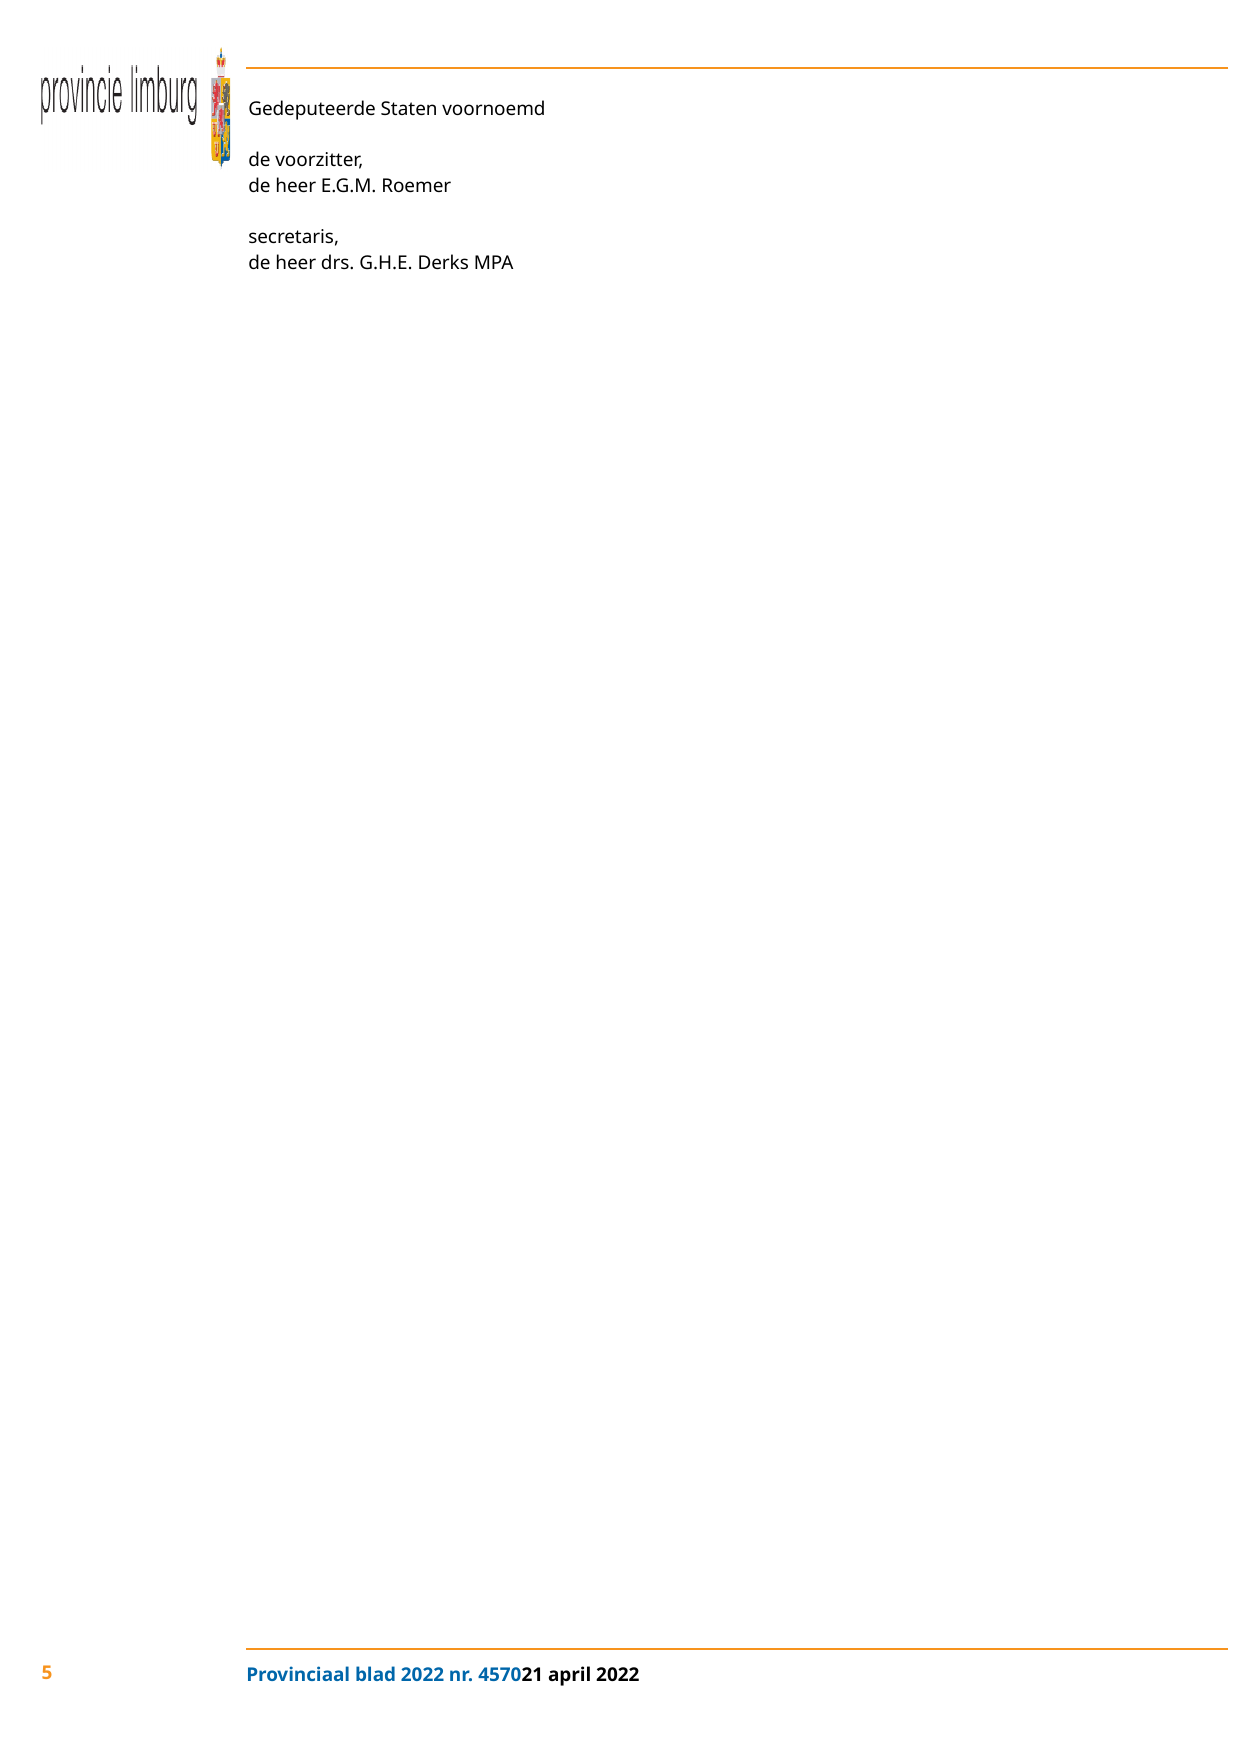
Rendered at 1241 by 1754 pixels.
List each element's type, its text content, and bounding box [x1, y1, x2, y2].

text de heer drs. G.H.E. Derks MPA [248, 249, 1152, 275]
picture [41, 47, 231, 172]
text secretaris, [248, 223, 1152, 249]
text Gedeputeerde Staten voornoemd [248, 95, 1152, 121]
text de voorzitter, [248, 146, 1152, 172]
text de heer E.G.M. Roemer [248, 172, 1152, 198]
